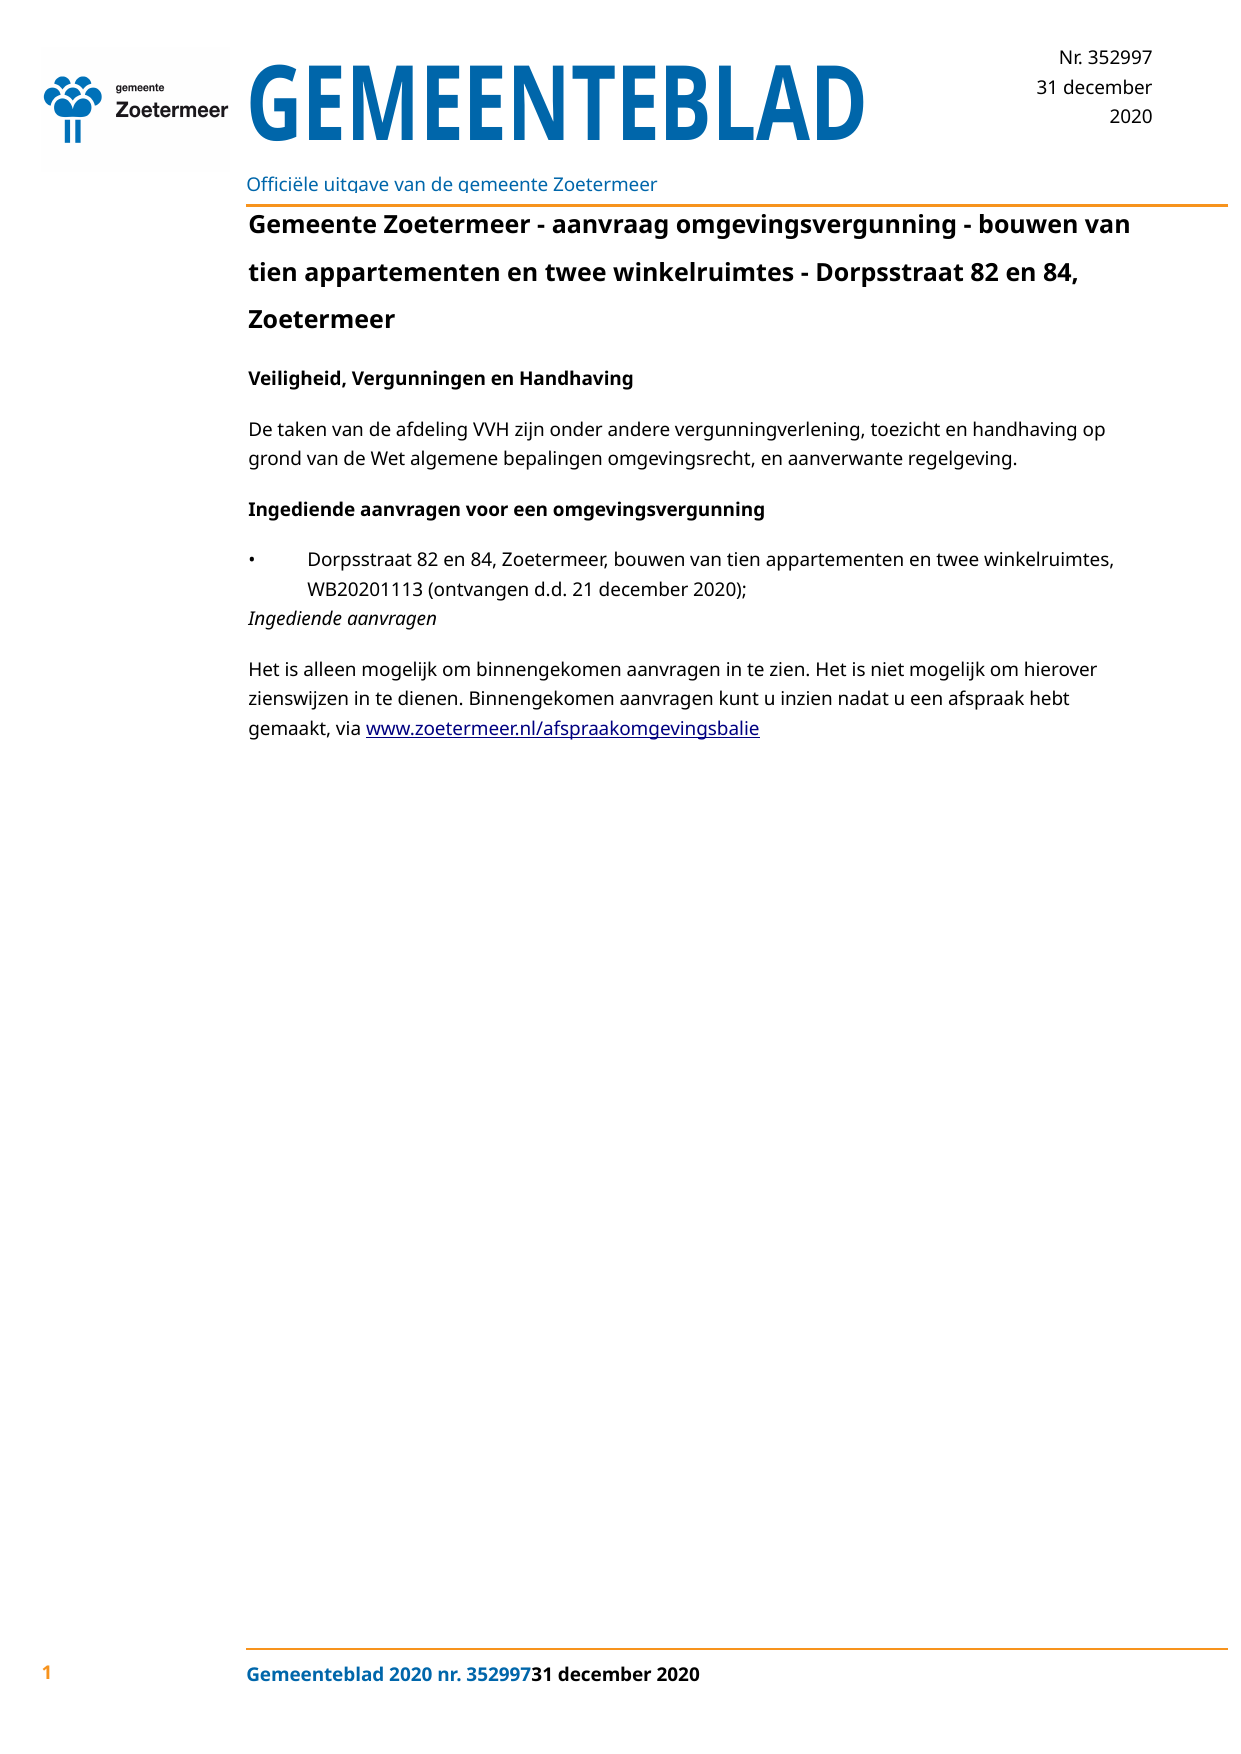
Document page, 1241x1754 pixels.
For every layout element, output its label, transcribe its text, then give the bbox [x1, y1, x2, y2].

text Het is alleen mogelijk om binnengekomen aanvragen in te zien. Het is niet mogelijk om hierover zienswijzen in te dienen. Binnengekomen aanvragen kunt u inzien nadat u een afspraak hebt gemaakt, via www.zoetermeer.nl/afspraakomgevingsbalie [248, 656, 1152, 741]
text De taken van de afdeling VVH zijn onder andere vergunningverlening, toezicht en handhaving op grond van de Wet algemene bepalingen omgevingsrecht, en aanverwante regelgeving. [248, 416, 1152, 471]
text Gemeente Zoetermeer - aanvraag omgevingsvergunning - bouwen van tien appartementen en twee winkelruimtes - Dorpsstraat 82 en 84, Zoetermeer [248, 207, 1152, 336]
text Ingediende aanvragen [248, 606, 1152, 631]
text Veiligheid, Vergunningen en Handhaving [248, 366, 1152, 391]
text Ingediende aanvragen voor een omgevingsvergunning [248, 496, 1152, 522]
picture [41, 47, 231, 172]
list Dorpsstraat 82 en 84, Zoetermeer, bouwen van tien appartementen en twee winkelruimtes, WB20201113 (ontvangen d.d. 21 december 2020); [248, 546, 1152, 602]
